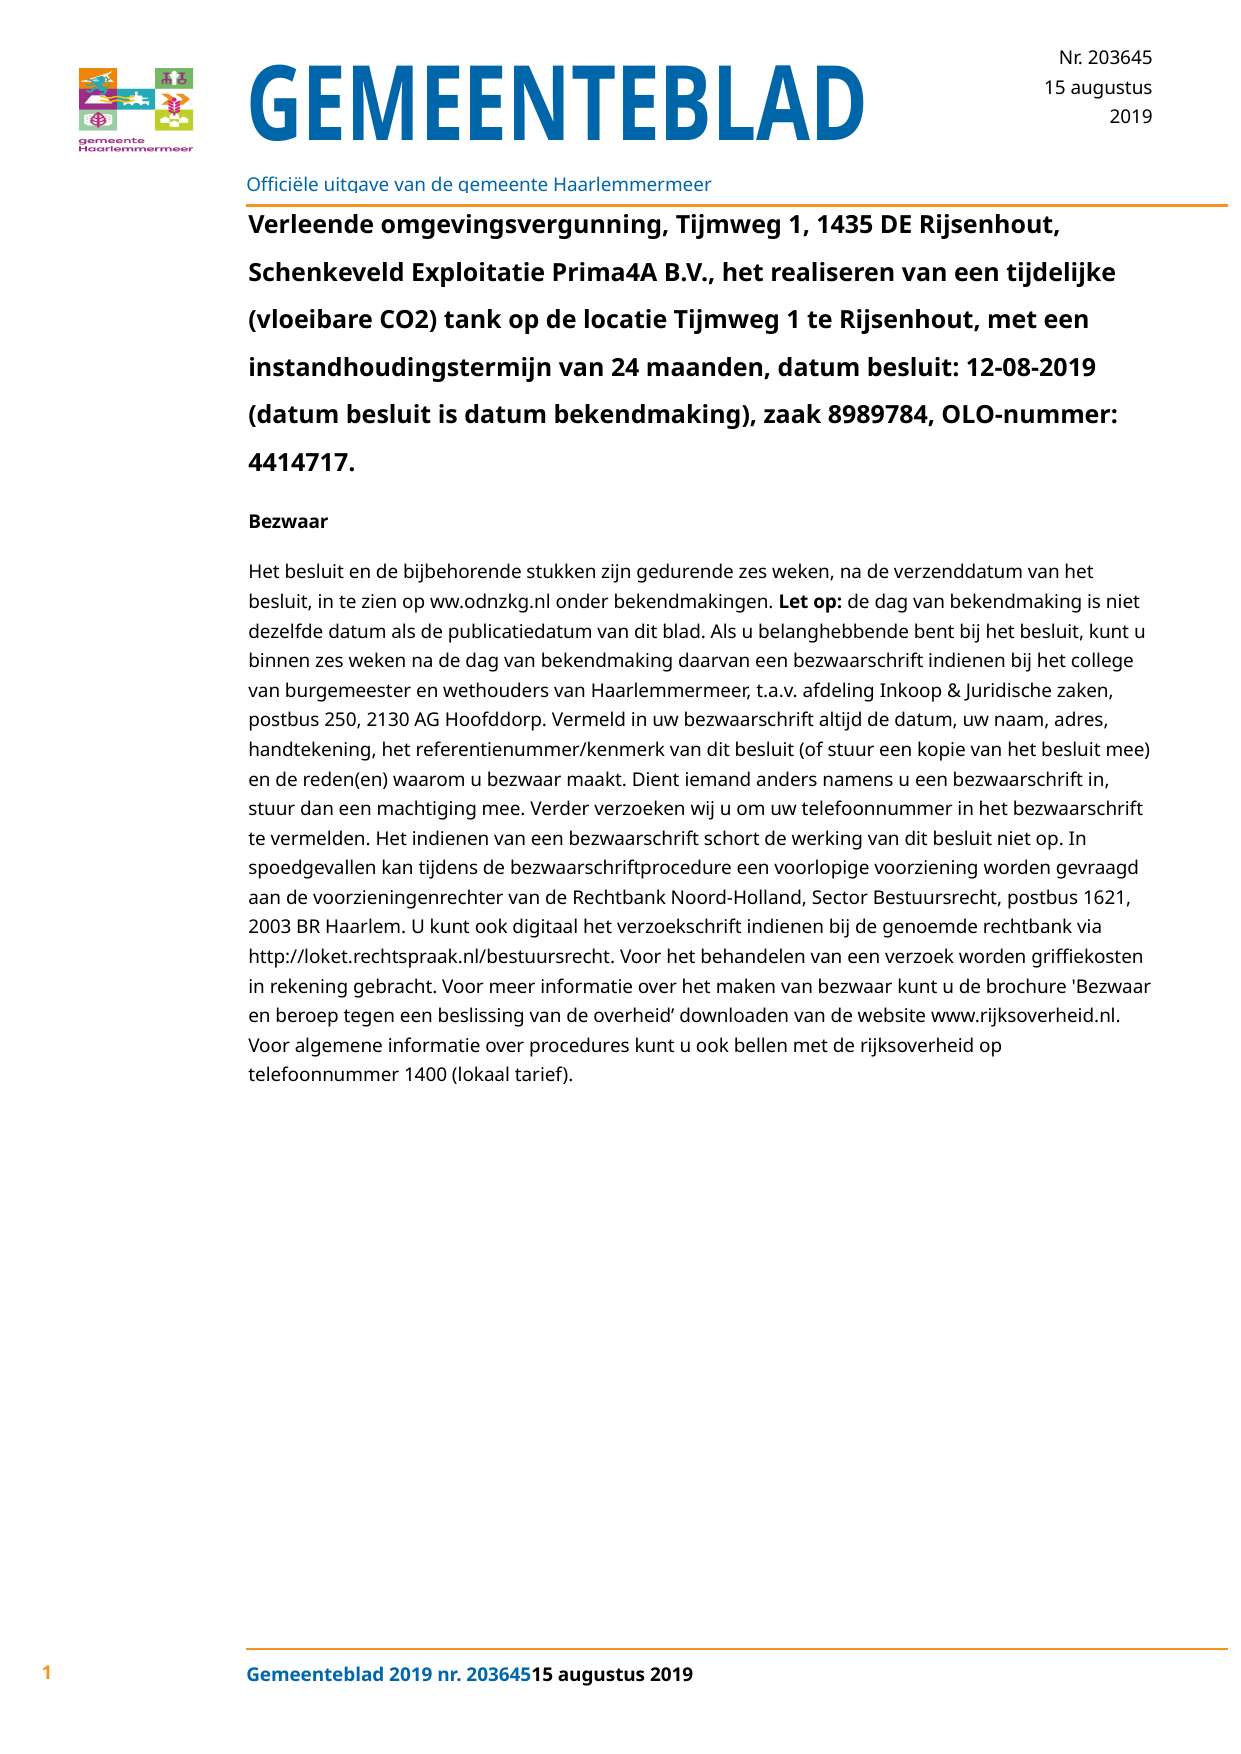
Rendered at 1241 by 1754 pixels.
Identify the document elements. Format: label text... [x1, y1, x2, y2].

text Bezwaar [248, 508, 1152, 534]
text Het besluit en de bijbehorende stukken zijn gedurende zes weken, na de verzenddatum van het besluit, in te zien op ww.odnzkg.nl onder bekendmakingen. Let op: de dag van bekendmaking is niet dezelfde datum als de publicatiedatum van dit blad. Als u belanghebbende bent bij het besluit, kunt u binnen zes weken na de dag van bekendmaking daarvan een bezwaarschrift indienen bij het college van burgemeester en wethouders van Haarlemmermeer, t.a.v. afdeling Inkoop & Juridische zaken, postbus 250, 2130 AG Hoofddorp. Vermeld in uw bezwaarschrift altijd de datum, uw naam, adres, handtekening, het referentienummer/kenmerk van dit besluit (of stuur een kopie van het besluit mee) en de reden(en) waarom u bezwaar maakt. Dient iemand anders namens u een bezwaarschrift in, stuur dan een machtiging mee. Verder verzoeken wij u om uw telefoonnummer in het bezwaarschrift te vermelden. Het indienen van een bezwaarschrift schort de werking van dit besluit niet op. In spoedgevallen kan tijdens de bezwaarschriftprocedure een voorlopige voorziening worden gevraagd aan de voorzieningenrechter van de Rechtbank Noord-Holland, Sector Bestuursrecht, postbus 1621, 2003 BR Haarlem. U kunt ook digitaal het verzoekschrift indienen bij de genoemde rechtbank via http://loket.rechtspraak.nl/bestuursrecht. Voor het behandelen van een verzoek worden griffiekosten in rekening gebracht. Voor meer informatie over het maken van bezwaar kunt u de brochure 'Bezwaar en beroep tegen een beslissing van de overheid’ downloaden van de website www.rijksoverheid.nl. Voor algemene informatie over procedures kunt u ook bellen met de rijksoverheid op telefoonnummer 1400 (lokaal tarief). [248, 559, 1152, 1087]
text Verleende omgevingsvergunning, Tijmweg 1, 1435 DE Rijsenhout, Schenkeveld Exploitatie Prima4A B.V., het realiseren van een tijdelijke (vloeibare CO2) tank op de locatie Tijmweg 1 te Rijsenhout, met een instandhoudingstermijn van 24 maanden, datum besluit: 12-08-2019 (datum besluit is datum bekendmaking), zaak 8989784, OLO-nummer: 4414717. [248, 207, 1152, 479]
picture [41, 47, 231, 172]
